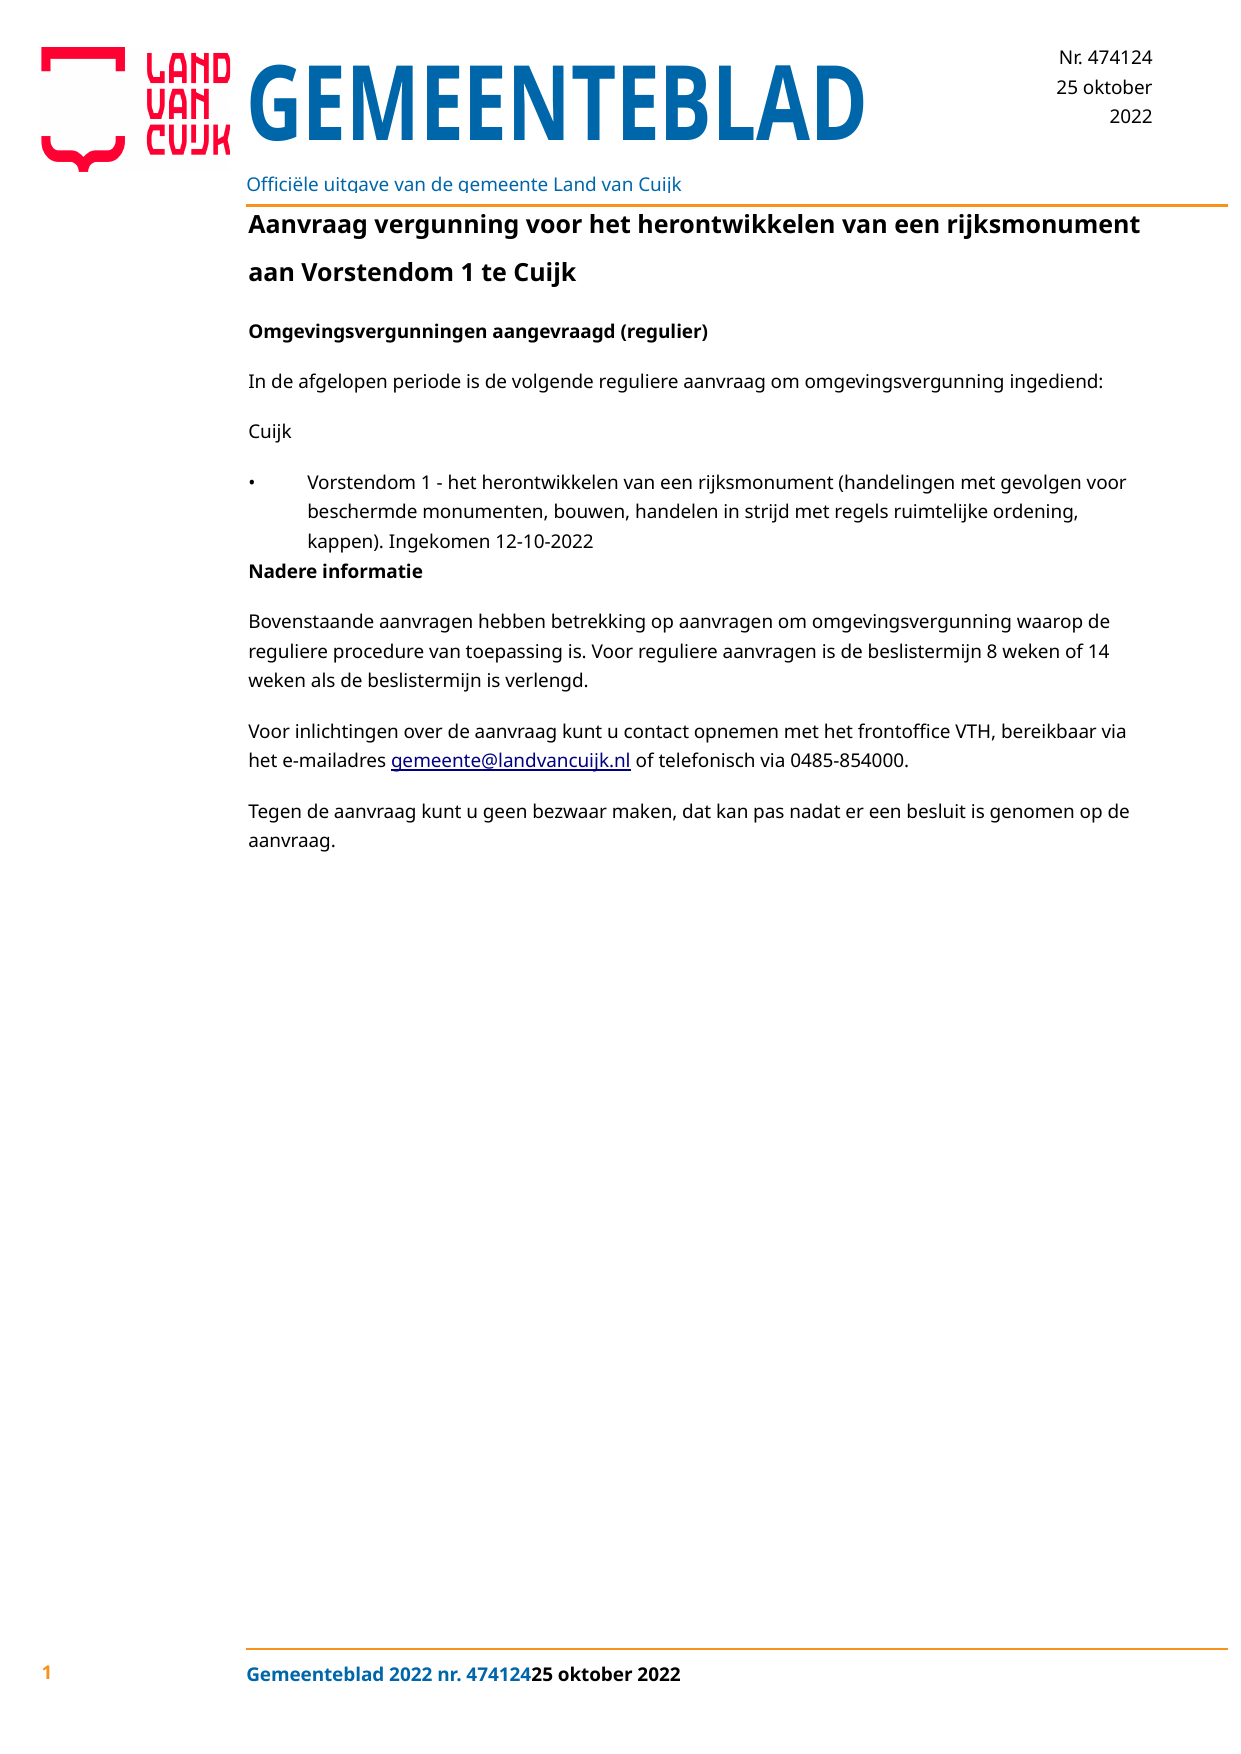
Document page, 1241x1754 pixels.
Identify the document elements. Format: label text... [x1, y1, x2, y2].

text Voor inlichtingen over de aanvraag kunt u contact opnemen met het frontoffice VTH, bereikbaar via het e-mailadres gemeente@landvancuijk.nl of telefonisch via 0485-854000. [248, 718, 1152, 773]
picture [41, 47, 231, 172]
text Aanvraag vergunning voor het herontwikkelen van een rijksmonument aan Vorstendom 1 te Cuijk [248, 207, 1152, 288]
text Nadere informatie [248, 558, 1152, 584]
text Tegen de aanvraag kunt u geen bezwaar maken, dat kan pas nadat er een besluit is genomen op de aanvraag. [248, 798, 1152, 853]
text In de afgelopen periode is de volgende reguliere aanvraag om omgevingsvergunning ingediend: [248, 368, 1152, 394]
text Cuijk [248, 419, 1152, 444]
text Bovenstaande aanvragen hebben betrekking op aanvragen om omgevingsvergunning waarop de reguliere procedure van toepassing is. Voor reguliere aanvragen is de beslistermijn 8 weken of 14 weken als de beslistermijn is verlengd. [248, 608, 1152, 693]
list Vorstendom 1 - het herontwikkelen van een rijksmonument (handelingen met gevolgen voor beschermde monumenten, bouwen, handelen in strijd met regels ruimtelijke ordening, kappen). Ingekomen 12-10-2022 [248, 469, 1152, 554]
text Omgevingsvergunningen aangevraagd (regulier) [248, 318, 1152, 344]
